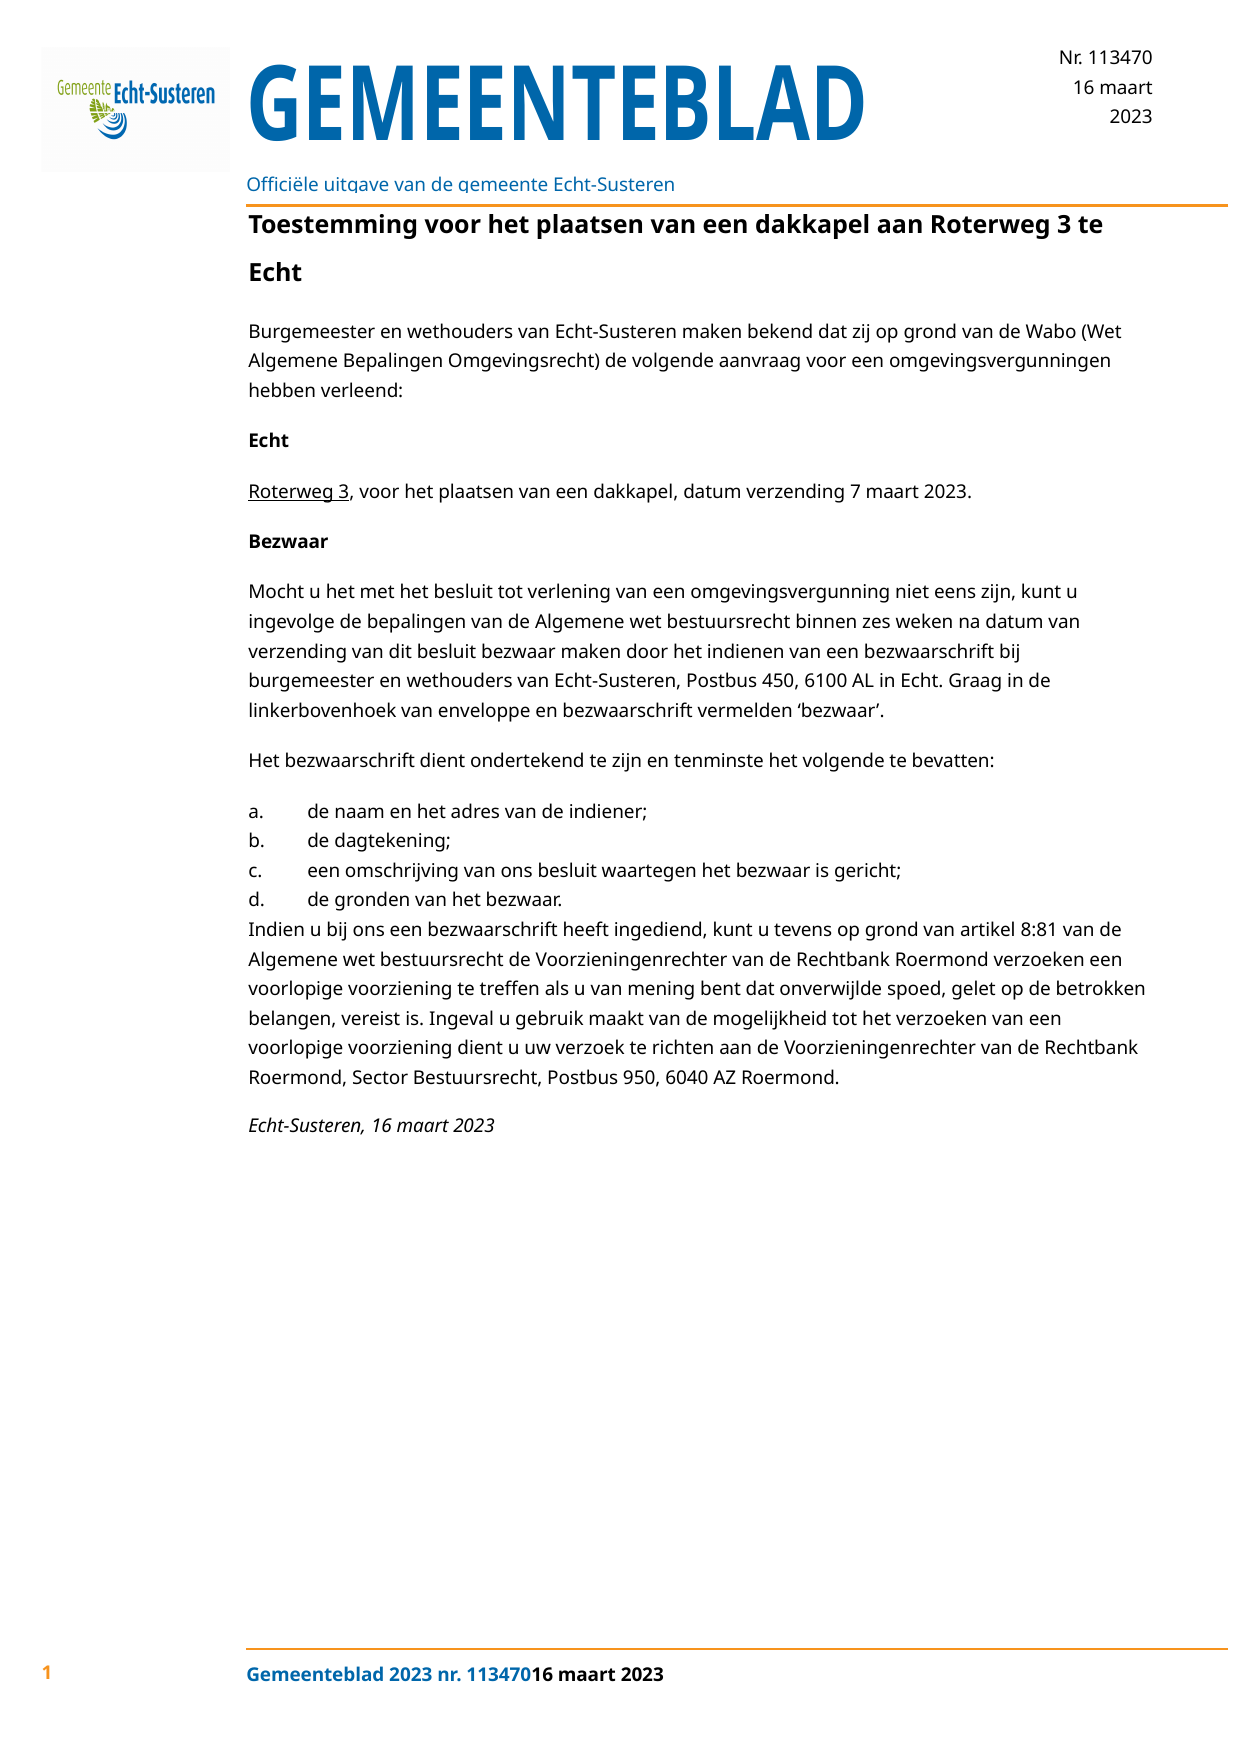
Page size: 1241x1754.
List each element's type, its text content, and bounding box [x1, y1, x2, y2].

text Het bezwaarschrift dient ondertekend te zijn en tenminste het volgende te bevatten: [248, 747, 1152, 773]
list een omschrijving van ons besluit waartegen het bezwaar is gericht; [248, 857, 1152, 883]
list de naam en het adres van de indiener; [248, 798, 1152, 824]
list de dagtekening; [248, 827, 1152, 853]
text Mocht u het met het besluit tot verlening van een omgevingsvergunning niet eens zijn, kunt u ingevolge de bepalingen van de Algemene wet bestuursrecht binnen zes weken na datum van verzending van dit besluit bezwaar maken door het indienen van een bezwaarschrift bij burgemeester en wethouders van Echt-Susteren, Postbus 450, 6100 AL in Echt. Graag in de linkerbovenhoek van enveloppe en bezwaarschrift vermelden ‘bezwaar’. [248, 579, 1152, 723]
text Echt-Susteren, 16 maart 2023 [248, 1112, 1152, 1138]
text Roterweg 3, voor het plaatsen van een dakkapel, datum verzending 7 maart 2023. [248, 478, 1152, 504]
text Indien u bij ons een bezwaarschrift heeft ingediend, kunt u tevens op grond van artikel 8:81 van de Algemene wet bestuursrecht de Voorzieningenrechter van de Rechtbank Roermond verzoeken een voorlopige voorziening te treffen als u van mening bent dat onverwijlde spoed, gelet op de betrokken belangen, vereist is. Ingeval u gebruik maakt van de mogelijkheid tot het verzoeken van een voorlopige voorziening dient u uw verzoek te richten aan de Voorzieningenrechter van de Rechtbank Roermond, Sector Bestuursrecht, Postbus 950, 6040 AZ Roermond. [248, 916, 1152, 1090]
text Bezwaar [248, 528, 1152, 554]
text Echt [248, 427, 1152, 453]
picture [41, 47, 231, 172]
list de gronden van het bezwaar. [248, 887, 1152, 912]
text Toestemming voor het plaatsen van een dakkapel aan Roterweg 3 te Echt [248, 207, 1152, 288]
text Burgemeester en wethouders van Echt-Susteren maken bekend dat zij op grond van de Wabo (Wet Algemene Bepalingen Omgevingsrecht) de volgende aanvraag voor een omgevingsvergunningen hebben verleend: [248, 318, 1152, 403]
